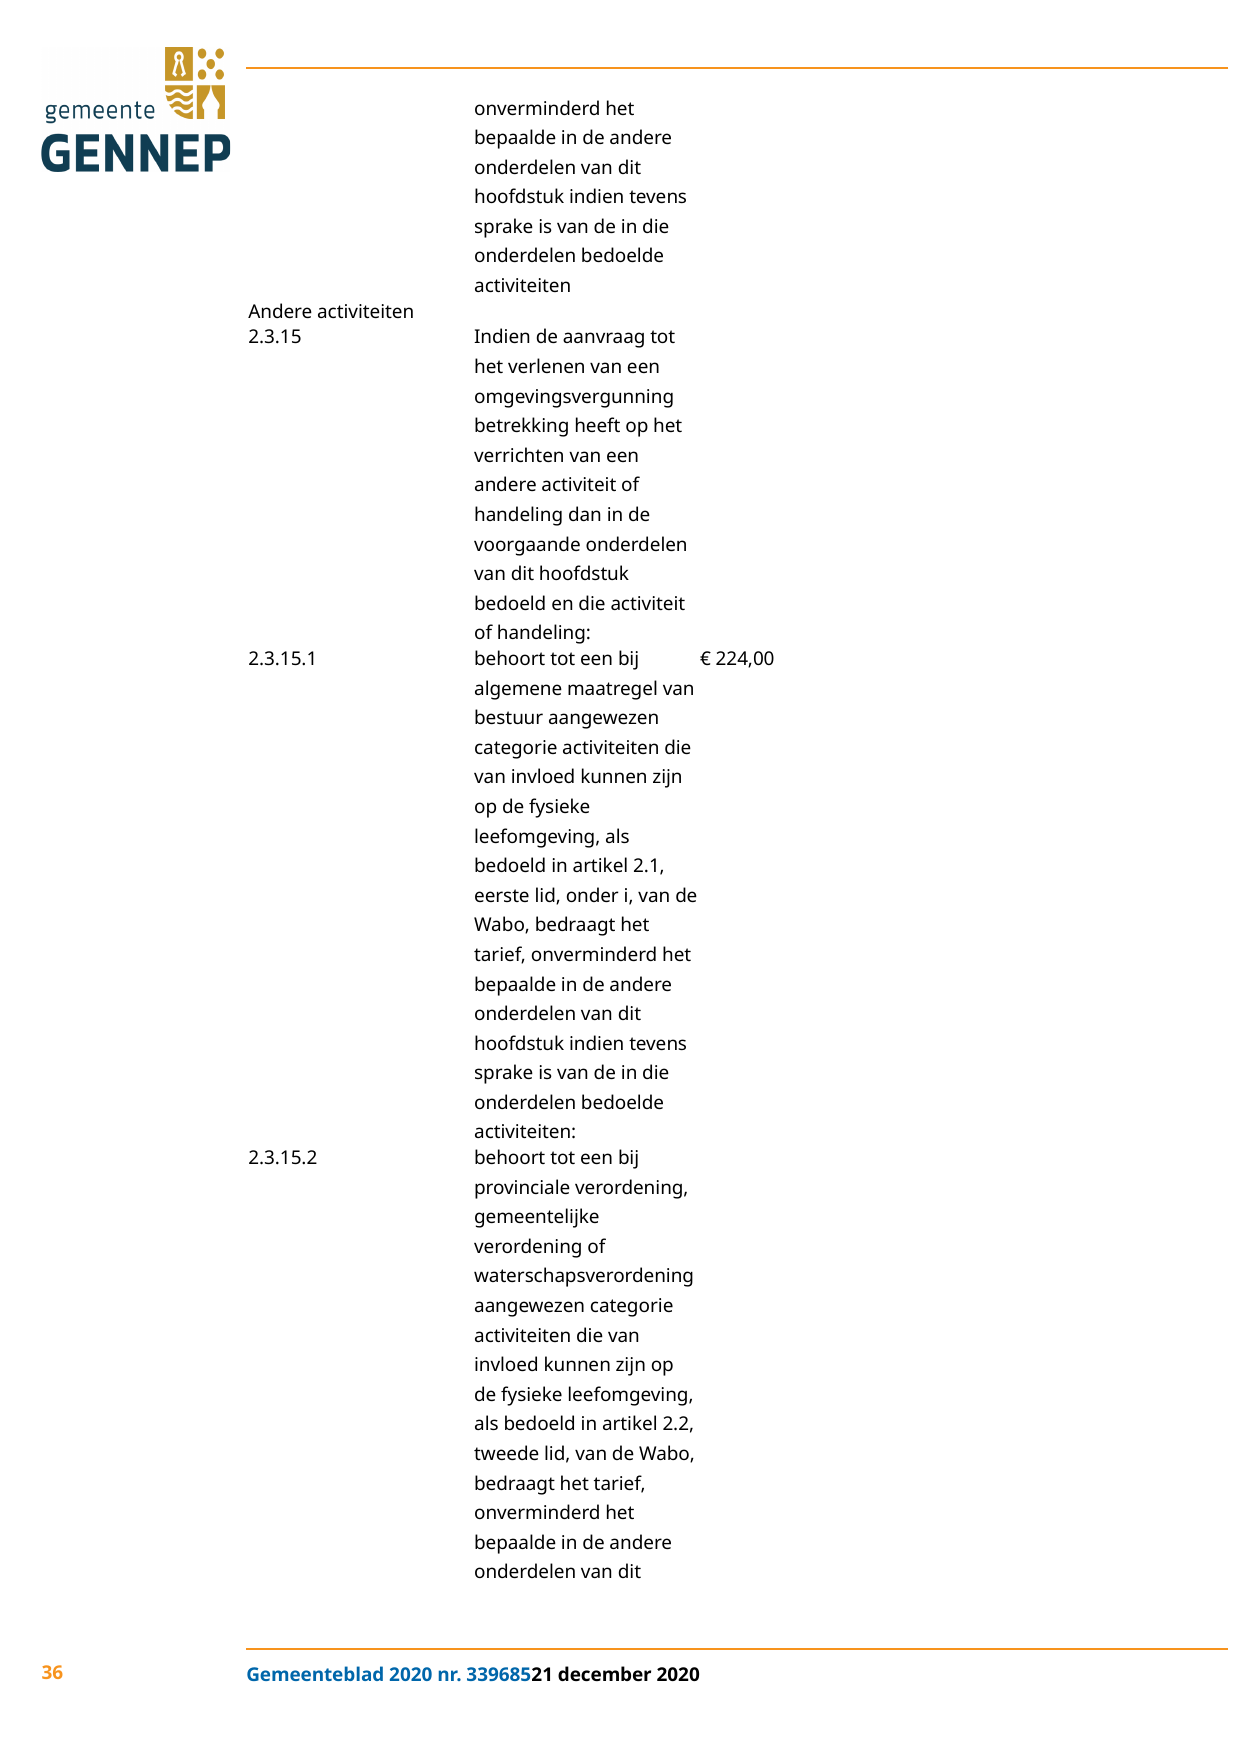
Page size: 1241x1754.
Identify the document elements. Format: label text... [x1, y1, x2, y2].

picture [41, 47, 231, 172]
table_cell 2.3.15.2 [248, 1144, 474, 1584]
table_cell [700, 95, 926, 298]
table_cell Indien de aanvraag tot het verlenen van een omgevingsvergunning betrekking heeft op het verrichten van een andere activiteit of handeling dan in de voorgaande onderdelen van dit hoofdstuk bedoeld en die activiteit of handeling: [474, 324, 700, 645]
table_cell [248, 95, 474, 298]
table_cell [926, 298, 1152, 324]
table_cell onverminderd het bepaalde in de andere onderdelen van dit hoofdstuk indien tevens sprake is van de in die onderdelen bedoelde activiteiten [474, 95, 700, 298]
table_cell 2.3.15 [248, 324, 474, 645]
table_cell [926, 324, 1152, 645]
table_cell [926, 1144, 1152, 1584]
table_cell [700, 324, 926, 645]
table_cell € 224,00 [700, 645, 926, 1144]
table_cell [700, 1144, 926, 1584]
table_cell 2.3.15.1 [248, 645, 474, 1144]
table_cell [926, 645, 1152, 1144]
table_cell behoort tot een bij algemene maatregel van bestuur aangewezen categorie activiteiten die van invloed kunnen zijn op de fysieke leefomgeving, als bedoeld in artikel 2.1, eerste lid, onder i, van de Wabo, bedraagt het tarief, onverminderd het bepaalde in de andere onderdelen van dit hoofdstuk indien tevens sprake is van de in die onderdelen bedoelde activiteiten: [474, 645, 700, 1144]
table_cell [926, 95, 1152, 298]
table_cell behoort tot een bij provinciale verordening, gemeentelijke verordening of waterschapsverordening aangewezen categorie activiteiten die van invloed kunnen zijn op de fysieke leefomgeving, als bedoeld in artikel 2.2, tweede lid, van de Wabo, bedraagt het tarief, onverminderd het bepaalde in de andere onderdelen van dit [474, 1144, 700, 1584]
table_cell Andere activiteiten [248, 298, 926, 324]
